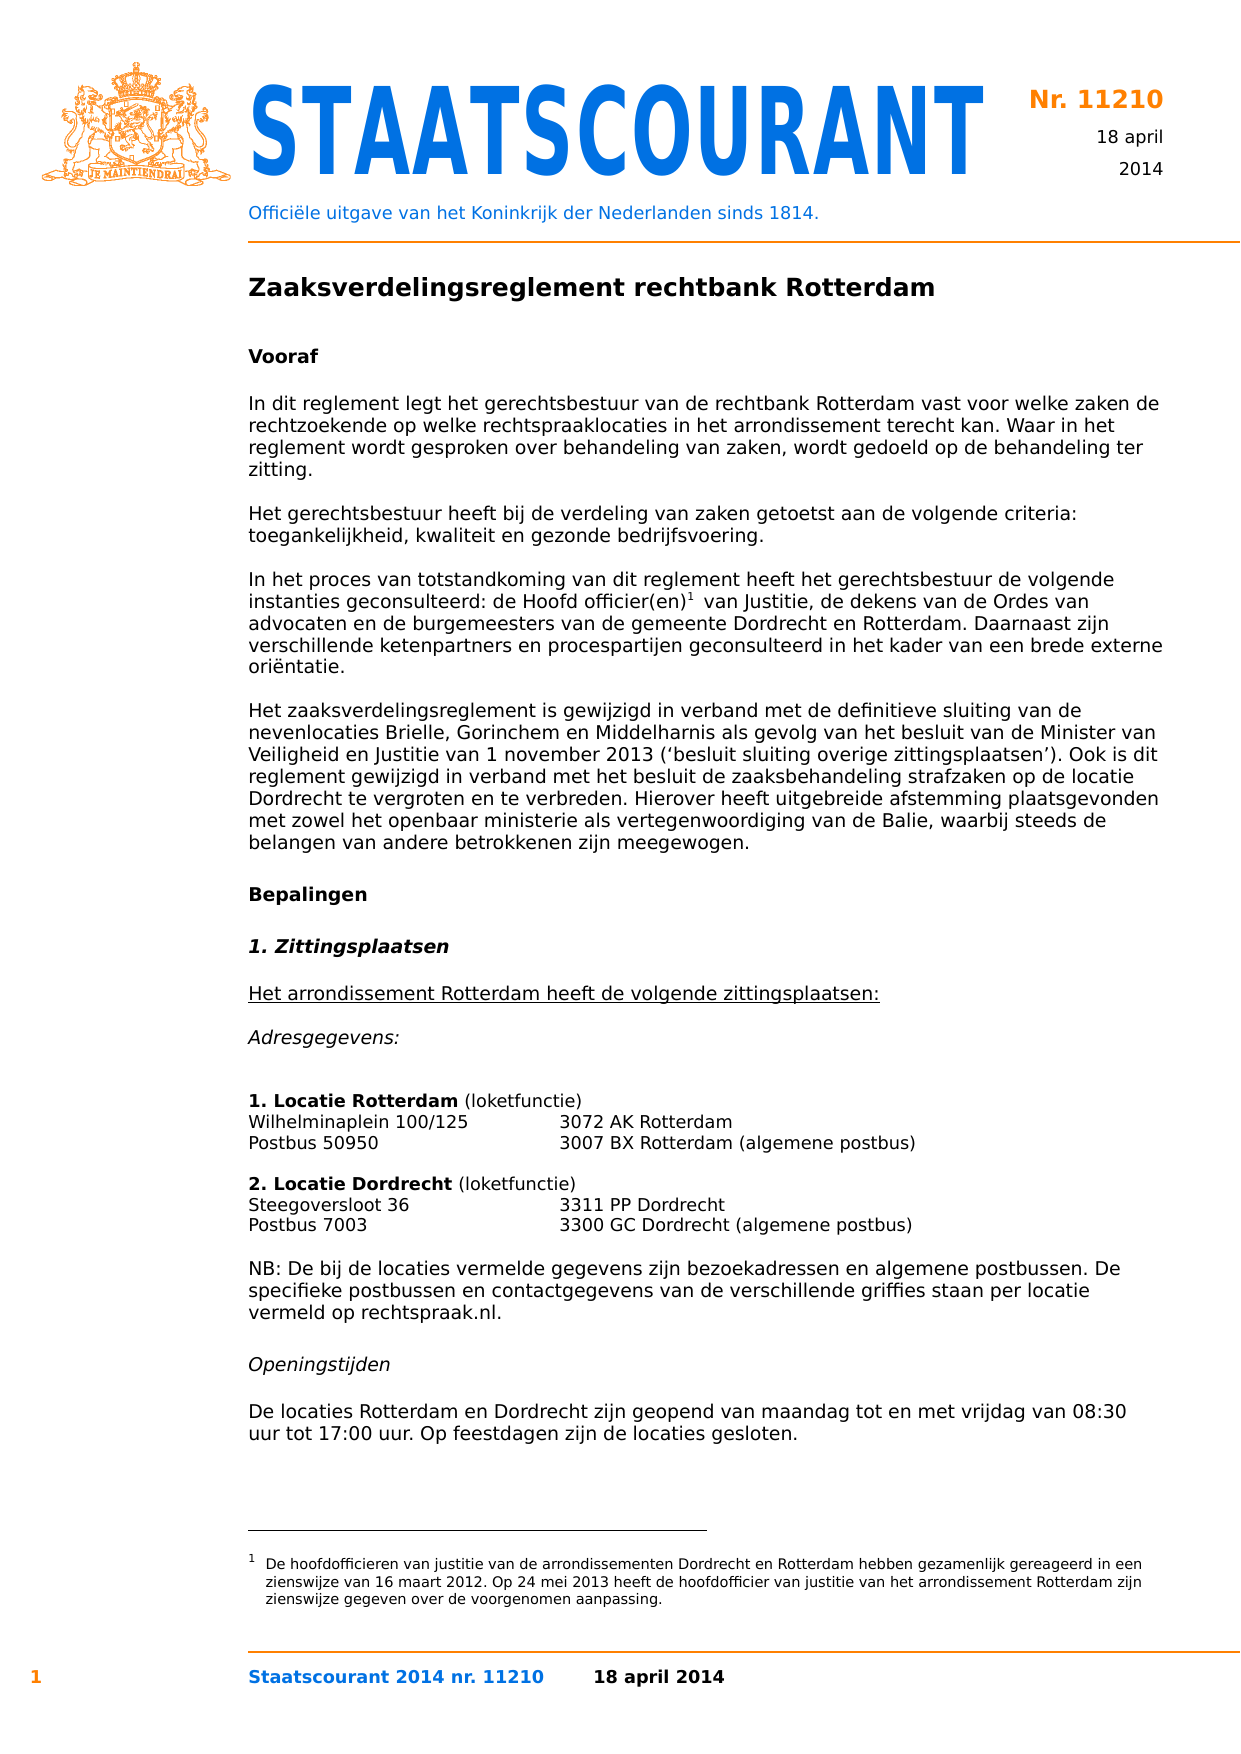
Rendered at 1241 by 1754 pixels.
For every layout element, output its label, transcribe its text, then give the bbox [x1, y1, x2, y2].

text Het arrondissement Rotterdam heeft de volgende zittingsplaatsen: [248, 983, 1163, 1005]
table_header [248, 1071, 553, 1091]
subtitle Vooraf [248, 346, 1163, 368]
table_cell Officiële uitgave van het Koninkrijk der Nederlanden sinds 1814. [248, 203, 1240, 241]
table_cell 3311 PP Dordrecht [553, 1195, 1163, 1215]
table_header Nr. 11210 [998, 62, 1240, 121]
table_cell 3300 GC Dordrecht (algemene postbus) [553, 1215, 1163, 1236]
table_cell 2014 [998, 153, 1240, 203]
table_cell 1. Locatie Rotterdam (loketfunctie) [248, 1091, 1163, 1112]
table_cell 18 april [998, 121, 1240, 153]
text In het proces van totstandkoming van dit reglement heeft het gerechtsbestuur de volgende instanties geconsulteerd: de Hoofd officier(en) van Justitie, de dekens van de Ordes van advocaten en de burgemeesters van de gemeente Dordrecht en Rotterdam. Daarnaast zijn verschillende ketenpartners en procespartijen geconsulteerd in het kader van een brede externe oriëntatie. [248, 568, 1163, 678]
table_cell [248, 1153, 553, 1174]
text Adresgegevens: [248, 1027, 1163, 1049]
text Het gerechtsbestuur heeft bij de verdeling van zaken getoetst aan de volgende criteria: toegankelijkheid, kwaliteit en gezonde bedrijfsvoering. [248, 503, 1163, 547]
table_cell Postbus 7003 [248, 1215, 553, 1236]
table_cell [553, 1153, 1163, 1174]
picture [41, 62, 231, 186]
text NB: De bij de locaties vermelde gegevens zijn bezoekadressen en algemene postbussen. De specifieke postbussen en contactgegevens van de verschillende griffies staan per locatie vermeld op rechtspraak.nl. [248, 1258, 1163, 1324]
text De locaties Rotterdam en Dordrecht zijn geopend van maandag tot en met vrijdag van 08:30 uur tot 17:00 uur. Op feestdagen zijn de locaties gesloten. [248, 1401, 1163, 1444]
subtitle Zaaksverdelingsreglement rechtbank Rotterdam [248, 273, 1163, 302]
text De hoofdofficieren van justitie van de arrondissementen Dordrecht en Rotterdam hebben gezamenlijk gereageerd in een zienswijze van 16 maart 2012. Op 24 mei 2013 heeft de hoofdofficier van justitie van het arrondissement Rotterdam zijn zienswijze gegeven over de voorgenomen aanpassing. [248, 1552, 1163, 1608]
table_cell 2. Locatie Dordrecht (loketfunctie) [248, 1174, 1163, 1194]
table_header [25, 62, 248, 241]
text In dit reglement legt het gerechtsbestuur van de rechtbank Rotterdam vast voor welke zaken de rechtzoekende op welke rechtspraaklocaties in het arrondissement terecht kan. Waar in het reglement wordt gesproken over behandeling van zaken, wordt gedoeld op de behandeling ter zitting. [248, 393, 1163, 481]
table_cell Postbus 50950 [248, 1133, 553, 1153]
table_cell 3007 BX Rotterdam (algemene postbus) [553, 1133, 1163, 1153]
table_cell Wilhelminaplein 100/125 [248, 1112, 553, 1133]
table_header [553, 1071, 1163, 1091]
table_cell 3072 AK Rotterdam [553, 1112, 1163, 1133]
table_header STAATSCOURANT [248, 62, 998, 203]
text Het zaaksverdelingsreglement is gewijzigd in verband met de definitieve sluiting van de nevenlocaties Brielle, Gorinchem en Middelharnis als gevolg van het besluit van de Minister van Veiligheid en Justitie van 1 november 2013 (‘besluit sluiting overige zittingsplaatsen’). Ook is dit reglement gewijzigd in verband met het besluit de zaaksbehandeling strafzaken op de locatie Dordrecht te vergroten en te verbreden. Hierover heeft uitgebreide afstemming plaatsgevonden met zowel het openbaar ministerie als vertegenwoordiging van de Balie, waarbij steeds de belangen van andere betrokkenen zijn meegewogen. [248, 700, 1163, 854]
subtitle Bepalingen [248, 884, 1163, 906]
subtitle Openingstijden [248, 1354, 1163, 1376]
subtitle 1. Zittingsplaatsen [248, 936, 1163, 958]
table_cell Steegoversloot 36 [248, 1195, 553, 1215]
